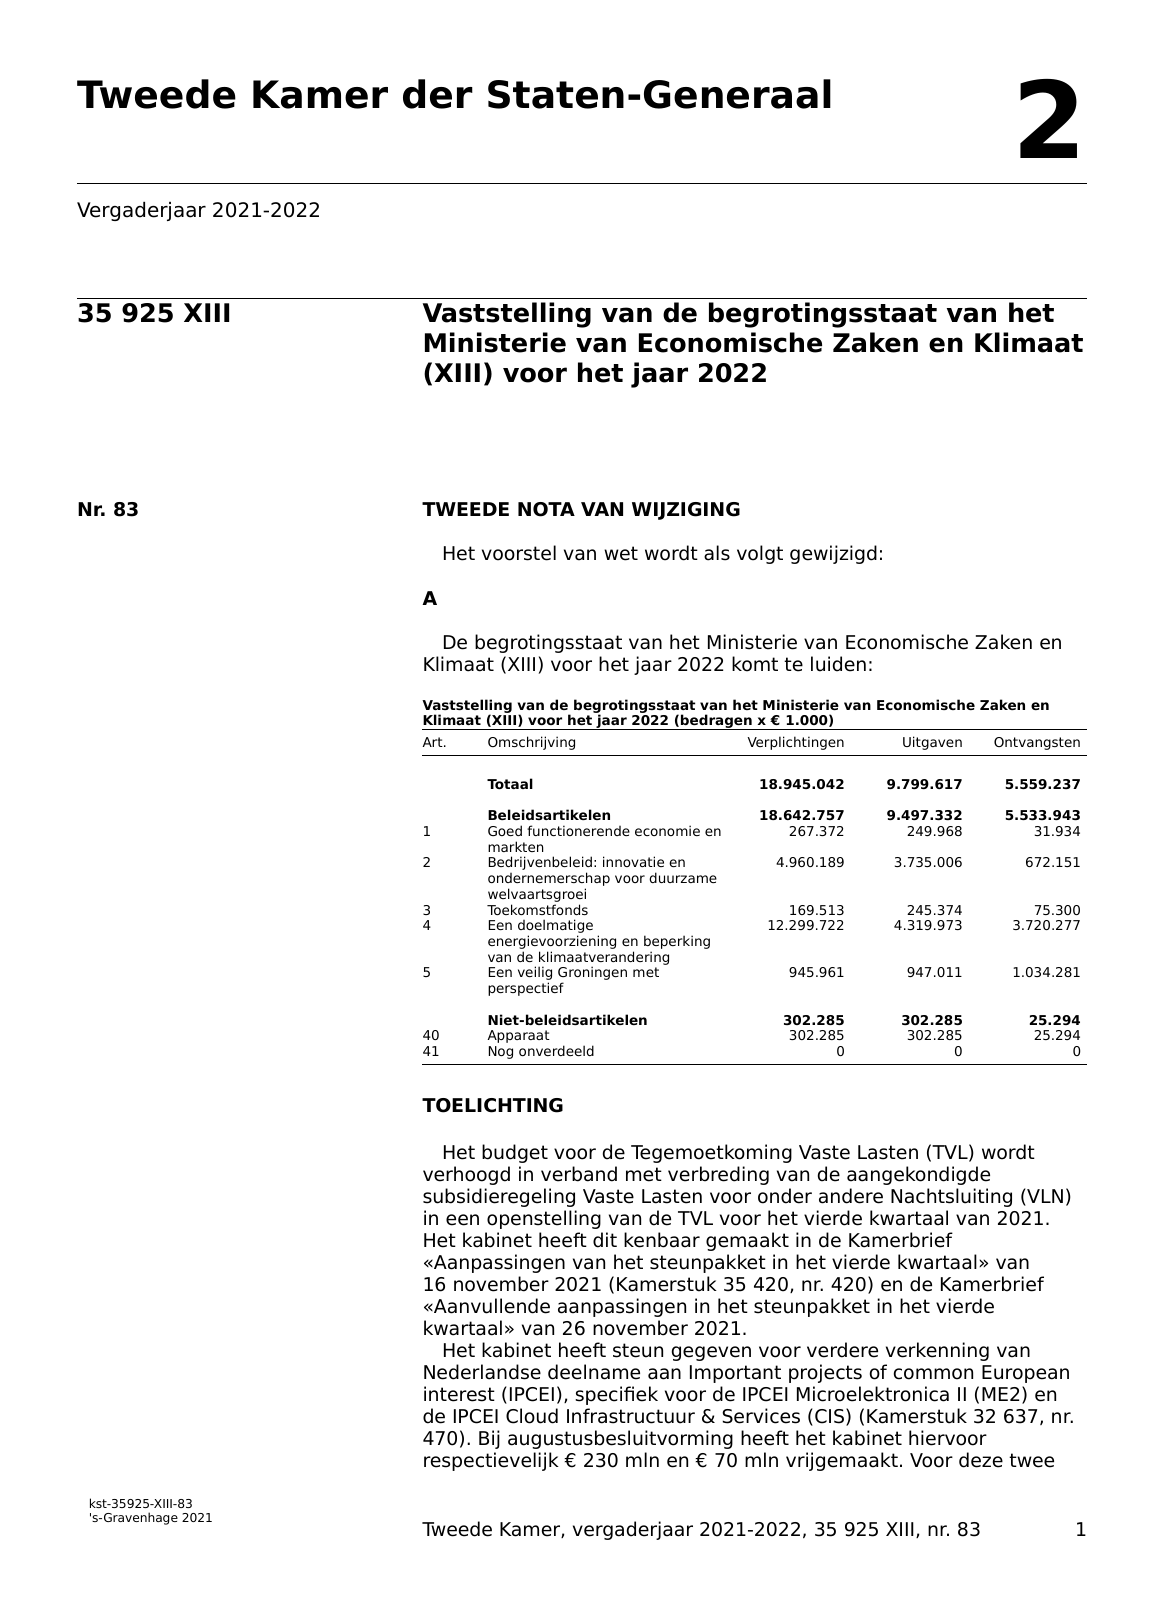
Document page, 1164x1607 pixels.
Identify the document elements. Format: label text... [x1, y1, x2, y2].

table_cell 1.034.281 [969, 965, 1087, 997]
table_cell 302.285 [732, 1013, 850, 1028]
table_cell [732, 756, 850, 776]
table_cell 3.720.277 [969, 918, 1087, 965]
table_cell Uitgaven [850, 730, 968, 755]
text kst-35925-XIII-83 [88, 1497, 323, 1511]
table_cell 3 [422, 902, 481, 918]
table_cell 945.961 [732, 965, 850, 997]
subtitle A [422, 587, 1087, 609]
table_cell [422, 808, 481, 824]
table_cell 18.945.042 [732, 776, 850, 792]
table_cell Ontvangsten [969, 730, 1087, 755]
table_cell [481, 997, 732, 1012]
table_cell Een veilig Groningen met perspectief [481, 965, 732, 997]
text De begrotingsstaat van het Ministerie van Economische Zaken en Klimaat (XIII) voor het jaar 2022 komt te luiden: [422, 632, 1087, 676]
table_cell 41 [422, 1044, 481, 1064]
table_header Tweede Kamer der Staten-Generaal [77, 59, 886, 183]
text Het voorstel van wet wordt als volgt gewijzigd: [422, 543, 1087, 565]
table_cell [422, 792, 481, 808]
subtitle 35 925 XIII Vaststelling van de begrotingsstaat van het Ministerie van Economische Zaken en Klimaat (XIII) voor het jaar 2022 [77, 299, 1087, 388]
table_cell Beleidsartikelen [481, 808, 732, 824]
table_cell 5 [422, 965, 481, 997]
table_cell Toekomstfonds [481, 902, 732, 918]
table_cell Art. [422, 730, 481, 755]
table_cell [850, 997, 968, 1012]
table_cell 40 [422, 1028, 481, 1044]
table_cell [850, 792, 968, 808]
table_cell 5.533.943 [969, 808, 1087, 824]
text 's-Gravenhage 2021 [88, 1511, 323, 1525]
table_cell 0 [850, 1044, 968, 1064]
table_cell 5.559.237 [969, 776, 1087, 792]
table_cell 169.513 [732, 902, 850, 918]
table_cell Nog onverdeeld [481, 1044, 732, 1064]
table_cell 9.497.332 [850, 808, 968, 824]
table_cell Goed functionerende economie en markten [481, 824, 732, 855]
table_cell 31.934 [969, 824, 1087, 855]
table_cell 1 [422, 824, 481, 855]
table_cell 302.285 [850, 1028, 968, 1044]
table_cell [481, 792, 732, 808]
table_cell Bedrijvenbeleid: innovatie en ondernemerschap voor duurzame welvaartsgroei [481, 855, 732, 902]
table_cell 75.300 [969, 902, 1087, 918]
table_cell Omschrijving [481, 730, 732, 755]
table_cell 9.799.617 [850, 776, 968, 792]
table_cell [969, 997, 1087, 1012]
table_header 2 [886, 59, 1087, 183]
table_cell [422, 997, 481, 1012]
table_cell 4.960.189 [732, 855, 850, 902]
table_cell 18.642.757 [732, 808, 850, 824]
table_cell [422, 1013, 481, 1028]
table_cell [850, 756, 968, 776]
table_cell 672.151 [969, 855, 1087, 902]
text Het kabinet heeft steun gegeven voor verdere verkenning van Nederlandse deelname aan Important projects of common European interest (IPCEI), specifiek voor de IPCEI Microelektronica II (ME2) en de IPCEI Cloud Infrastructuur & Services (CIS) (Kamerstuk 32 637, nr. 470). Bij augustusbesluitvorming heeft het kabinet hiervoor respectievelijk € 230 mln en € 70 mln vrijgemaakt. Voor deze twee [422, 1340, 1087, 1472]
table_cell 2 [422, 855, 481, 902]
table_cell 12.299.722 [732, 918, 850, 965]
table_cell 302.285 [850, 1013, 968, 1028]
table_cell Verplichtingen [732, 730, 850, 755]
table_cell 249.968 [850, 824, 968, 855]
subtitle Nr. 83 TWEEDE NOTA VAN WIJZIGING [77, 499, 1087, 521]
table_cell 4.319.973 [850, 918, 968, 965]
table_cell 0 [969, 1044, 1087, 1064]
subtitle TOELICHTING [422, 1095, 1087, 1117]
table_cell 947.011 [850, 965, 968, 997]
table_cell [481, 756, 732, 776]
table_cell Apparaat [481, 1028, 732, 1044]
table_cell 4 [422, 918, 481, 965]
table_cell Totaal [481, 776, 732, 792]
table_cell [732, 792, 850, 808]
table_cell 0 [732, 1044, 850, 1064]
table_cell Vergaderjaar 2021-2022 [77, 184, 1087, 298]
table_cell Een doelmatige energievoorziening en beperking van de klimaatverandering [481, 918, 732, 965]
table_cell 3.735.006 [850, 855, 968, 902]
text Het budget voor de Tegemoetkoming Vaste Lasten (TVL) wordt verhoogd in verband met verbreding van de aangekondigde subsidieregeling Vaste Lasten voor onder andere Nachtsluiting (VLN) in een openstelling van de TVL voor het vierde kwartaal van 2021. Het kabinet heeft dit kenbaar gemaakt in de Kamerbrief «Aanpassingen van het steunpakket in het vierde kwartaal» van 16 november 2021 (Kamerstuk 35 420, nr. 420) en de Kamerbrief «Aanvullende aanpassingen in het steunpakket in het vierde kwartaal» van 26 november 2021. [422, 1142, 1087, 1340]
table_cell 302.285 [732, 1028, 850, 1044]
table_cell 267.372 [732, 824, 850, 855]
table_header Vaststelling van de begrotingsstaat van het Ministerie van Economische Zaken en Klimaat (XIII) voor het jaar 2022 (bedragen x € 1.000) [422, 698, 1087, 729]
table_cell [732, 997, 850, 1012]
table_cell 245.374 [850, 902, 968, 918]
table_cell [422, 756, 481, 776]
table_cell [422, 776, 481, 792]
table_cell [969, 792, 1087, 808]
table_cell [969, 756, 1087, 776]
table_cell 25.294 [969, 1028, 1087, 1044]
table_cell 25.294 [969, 1013, 1087, 1028]
table_cell Niet-beleidsartikelen [481, 1013, 732, 1028]
